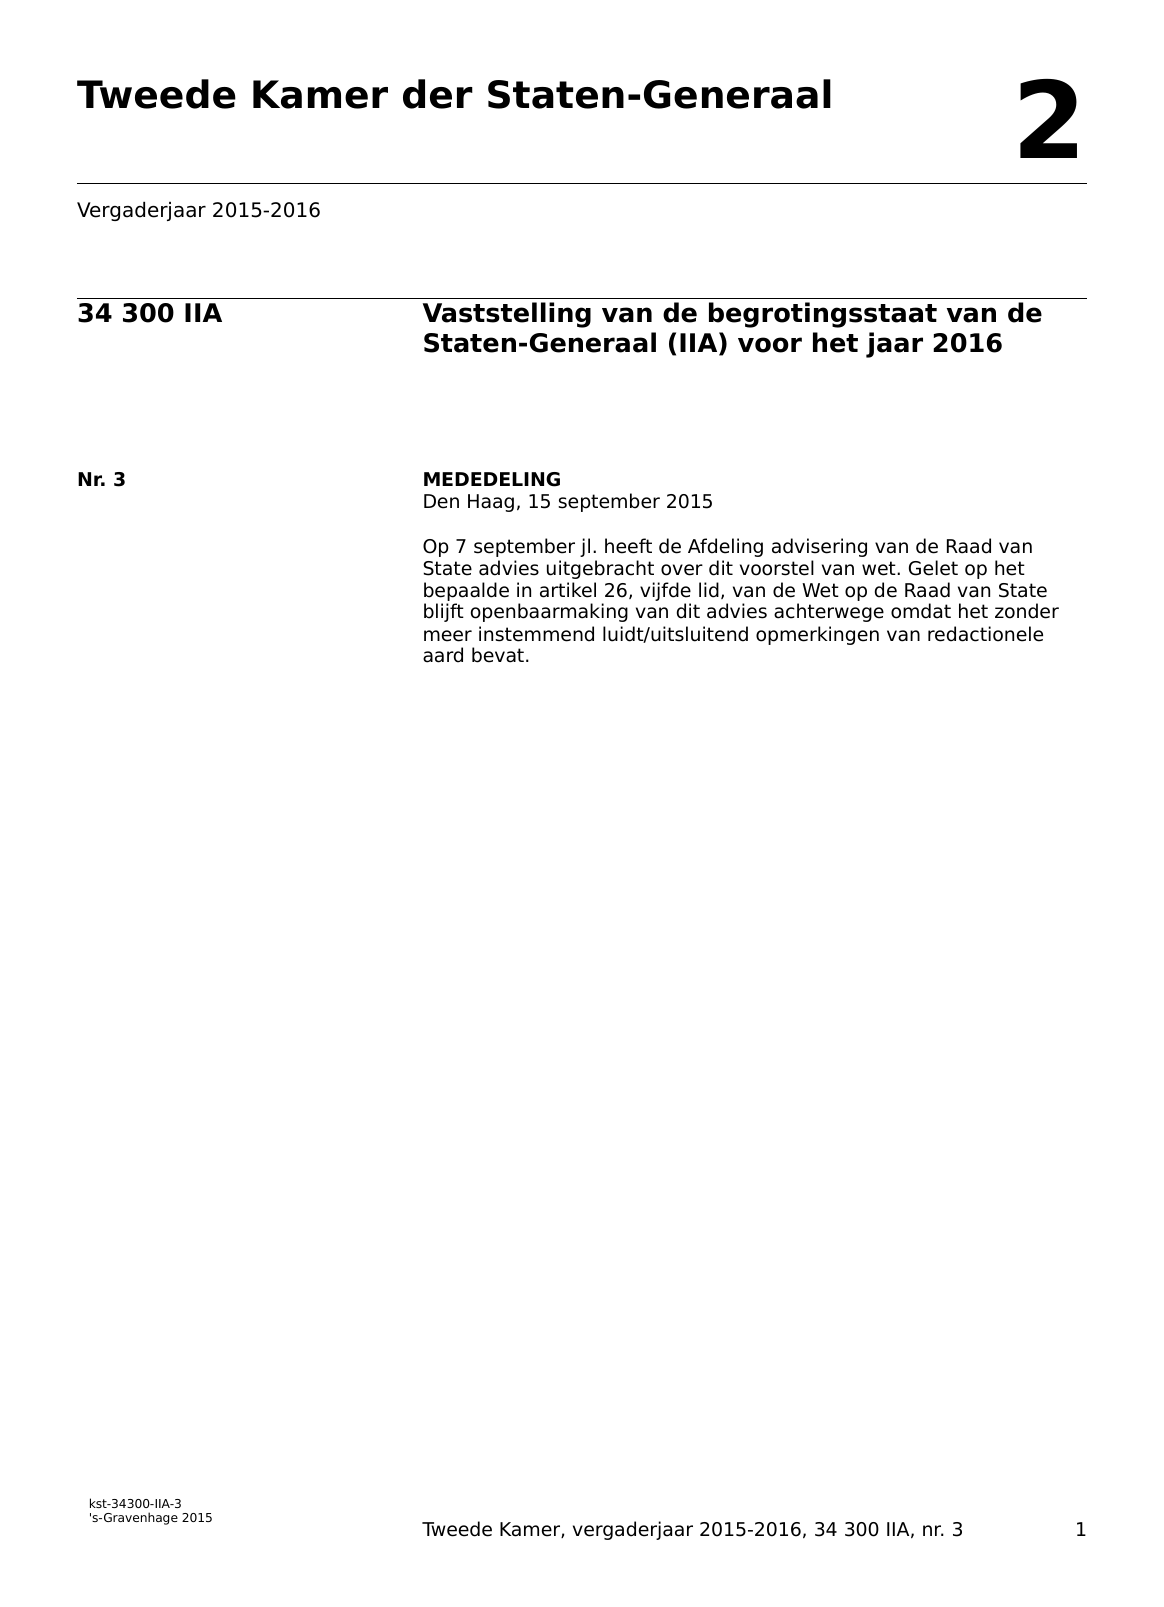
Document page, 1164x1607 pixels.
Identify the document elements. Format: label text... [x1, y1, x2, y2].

subtitle Nr. 3 MEDEDELING [77, 469, 1087, 491]
table_header Tweede Kamer der Staten-Generaal [77, 59, 886, 183]
text kst-34300-IIA-3 [88, 1497, 323, 1511]
subtitle 34 300 IIA Vaststelling van de begrotingsstaat van de Staten-Generaal (IIA) voor het jaar 2016 [77, 299, 1087, 358]
text Op 7 september jl. heeft de Afdeling advisering van de Raad van State advies uitgebracht over dit voorstel van wet. Gelet op het bepaalde in artikel 26, vijfde lid, van de Wet op de Raad van State blijft openbaarmaking van dit advies achterwege omdat het zonder meer instemmend luidt/uitsluitend opmerkingen van redactionele aard bevat. [422, 536, 1087, 667]
text 's-Gravenhage 2015 [88, 1511, 323, 1525]
table_cell Vergaderjaar 2015-2016 [77, 184, 1087, 298]
text Den Haag, 15 september 2015 [422, 491, 1087, 513]
table_header 2 [886, 59, 1087, 183]
